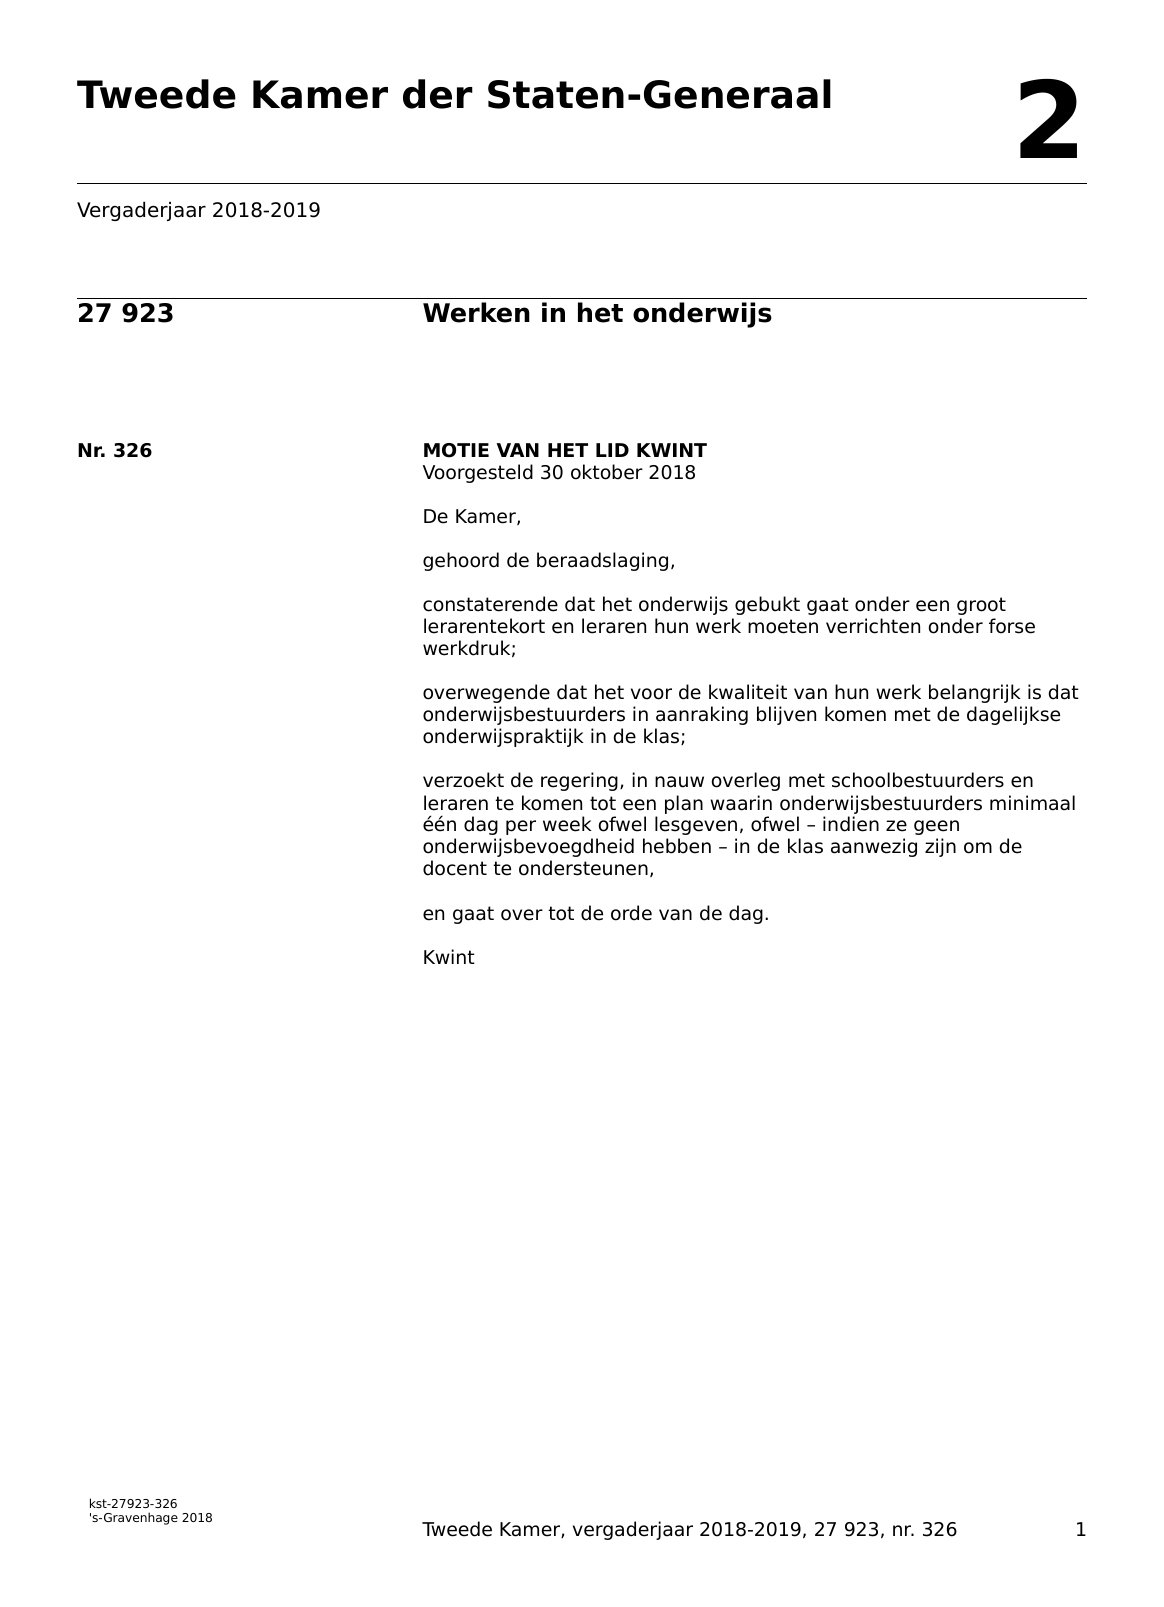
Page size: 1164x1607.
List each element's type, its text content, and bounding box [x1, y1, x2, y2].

text 's-Gravenhage 2018 [88, 1511, 323, 1525]
text verzoekt de regering, in nauw overleg met schoolbestuurders en leraren te komen tot een plan waarin onderwijsbestuurders minimaal één dag per week ofwel lesgeven, ofwel – indien ze geen onderwijsbevoegdheid hebben – in de klas aanwezig zijn om de docent te ondersteunen, [422, 770, 1087, 880]
table_cell Vergaderjaar 2018-2019 [77, 184, 1087, 298]
table_header 2 [886, 59, 1087, 183]
text constaterende dat het onderwijs gebukt gaat onder een groot lerarentekort en leraren hun werk moeten verrichten onder forse werkdruk; [422, 594, 1087, 660]
text Voorgesteld 30 oktober 2018 [422, 462, 1087, 484]
text en gaat over tot de orde van de dag. [422, 902, 1087, 924]
subtitle Nr. 326 MOTIE VAN HET LID KWINT [77, 440, 1087, 462]
text De Kamer, [422, 506, 1087, 528]
text overwegende dat het voor de kwaliteit van hun werk belangrijk is dat onderwijsbestuurders in aanraking blijven komen met de dagelijkse onderwijspraktijk in de klas; [422, 682, 1087, 748]
text kst-27923-326 [88, 1497, 323, 1511]
subtitle 27 923 Werken in het onderwijs [77, 299, 1087, 329]
text gehoord de beraadslaging, [422, 550, 1087, 572]
text Kwint [422, 947, 1087, 969]
table_header Tweede Kamer der Staten-Generaal [77, 59, 886, 183]
